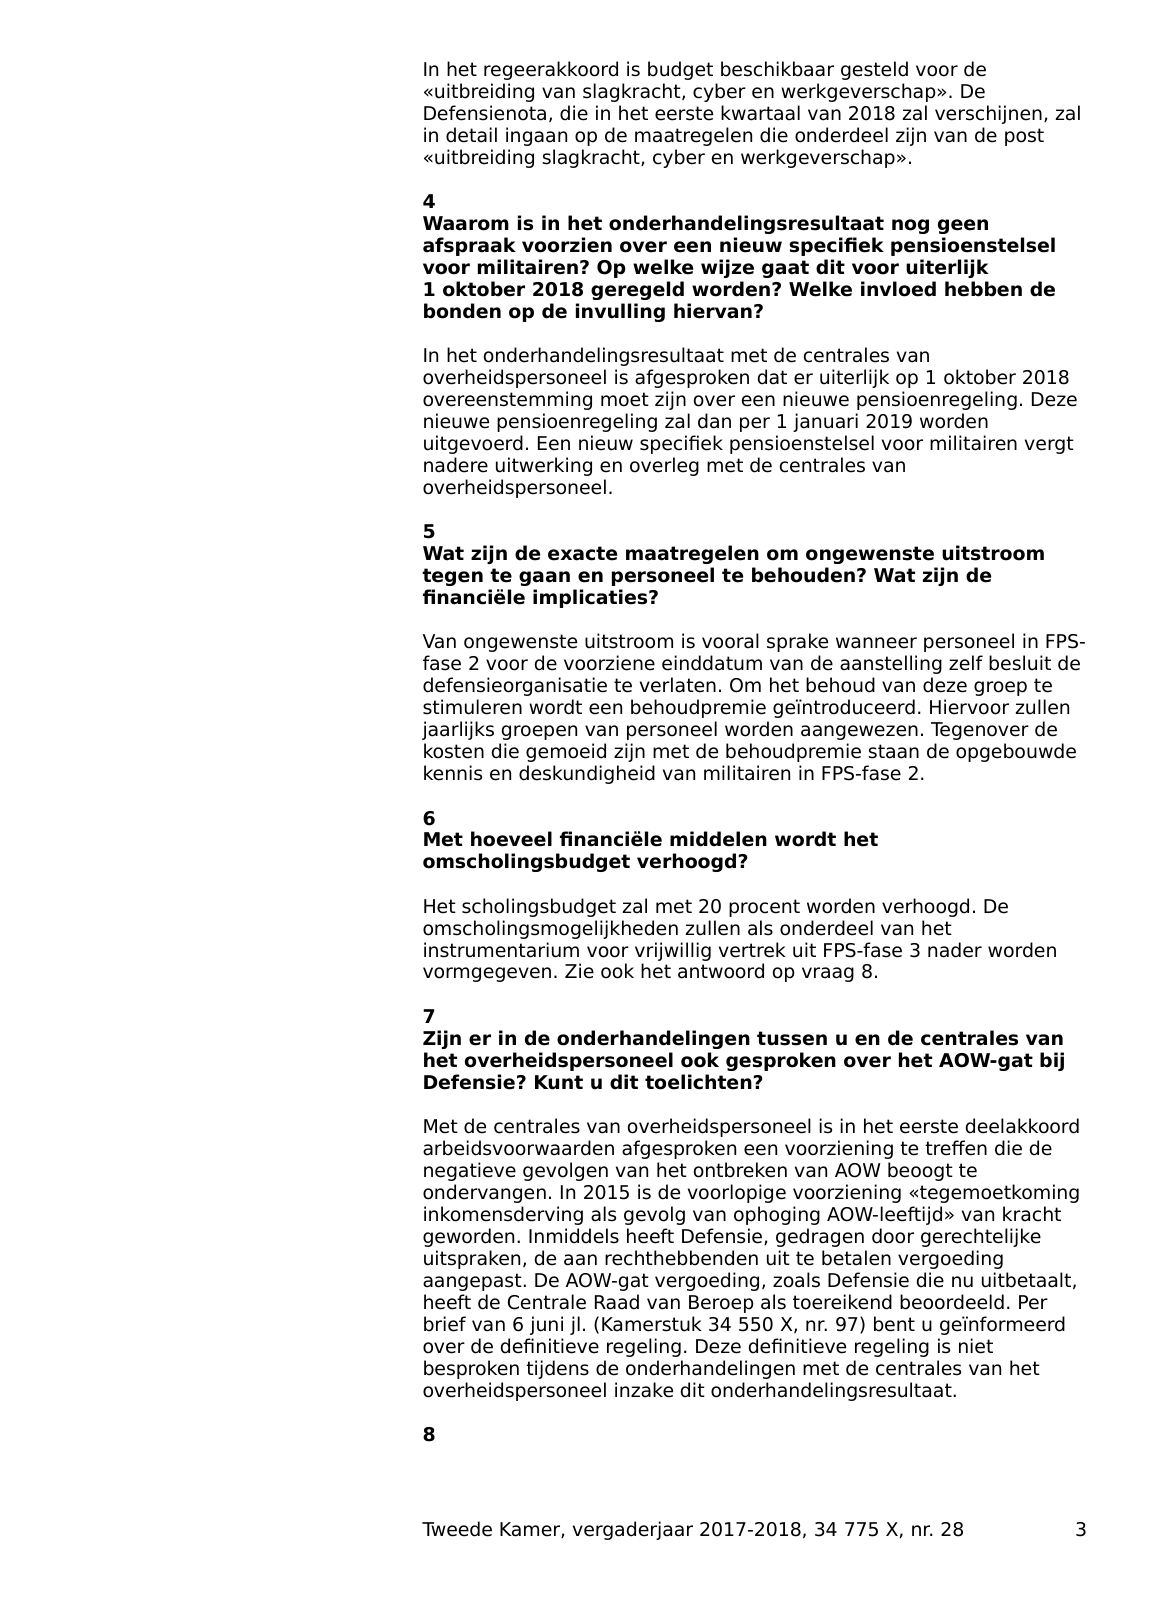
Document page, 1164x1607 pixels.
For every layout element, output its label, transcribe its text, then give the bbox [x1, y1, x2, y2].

text Wat zijn de exacte maatregelen om ongewenste uitstroom tegen te gaan en personeel te behouden? Wat zijn de financiële implicaties? [422, 543, 1087, 609]
text 4 [422, 191, 1087, 213]
text 7 [422, 1006, 1087, 1028]
text 5 [422, 521, 1087, 543]
text Met de centrales van overheidspersoneel is in het eerste deelakkoord arbeidsvoorwaarden afgesproken een voorziening te treffen die de negatieve gevolgen van het ontbreken van AOW beoogt te ondervangen. In 2015 is de voorlopige voorziening «tegemoetkoming inkomensderving als gevolg van ophoging AOW-leeftijd» van kracht geworden. Inmiddels heeft Defensie, gedragen door gerechtelijke uitspraken, de aan rechthebbenden uit te betalen vergoeding aangepast. De AOW-gat vergoeding, zoals Defensie die nu uitbetaalt, heeft de Centrale Raad van Beroep als toereikend beoordeeld. Per brief van 6 juni jl. (Kamerstuk 34 550 X, nr. 97) bent u geïnformeerd over de definitieve regeling. Deze definitieve regeling is niet besproken tijdens de onderhandelingen met de centrales van het overheidspersoneel inzake dit onderhandelingsresultaat. [422, 1116, 1087, 1401]
text In het onderhandelingsresultaat met de centrales van overheidspersoneel is afgesproken dat er uiterlijk op 1 oktober 2018 overeenstemming moet zijn over een nieuwe pensioenregeling. Deze nieuwe pensioenregeling zal dan per 1 januari 2019 worden uitgevoerd. Een nieuw specifiek pensioenstelsel voor militairen vergt nadere uitwerking en overleg met de centrales van overheidspersoneel. [422, 345, 1087, 499]
text 6 [422, 807, 1087, 829]
text In het regeerakkoord is budget beschikbaar gesteld voor de «uitbreiding van slagkracht, cyber en werkgeverschap». De Defensienota, die in het eerste kwartaal van 2018 zal verschijnen, zal in detail ingaan op de maatregelen die onderdeel zijn van de post «uitbreiding slagkracht, cyber en werkgeverschap». [422, 59, 1087, 169]
text Het scholingsbudget zal met 20 procent worden verhoogd. De omscholingsmogelijkheden zullen als onderdeel van het instrumentarium voor vrijwillig vertrek uit FPS-fase 3 nader worden vormgegeven. Zie ook het antwoord op vraag 8. [422, 896, 1087, 983]
text Met hoeveel financiële middelen wordt het omscholingsbudget verhoogd? [422, 829, 1087, 873]
text Van ongewenste uitstroom is vooral sprake wanneer personeel in FPS- fase 2 voor de voorziene einddatum van de aanstelling zelf besluit de defensieorganisatie te verlaten. Om het behoud van deze groep te stimuleren wordt een behoudpremie geïntroduceerd. Hiervoor zullen jaarlijks groepen van personeel worden aangewezen. Tegenover de kosten die gemoeid zijn met de behoudpremie staan de opgebouwde kennis en deskundigheid van militairen in FPS-fase 2. [422, 631, 1087, 785]
text 8 [422, 1424, 1087, 1446]
text Zijn er in de onderhandelingen tussen u en de centrales van het overheidspersoneel ook gesproken over het AOW-gat bij Defensie? Kunt u dit toelichten? [422, 1028, 1087, 1093]
text Waarom is in het onderhandelingsresultaat nog geen afspraak voorzien over een nieuw specifiek pensioenstelsel voor militairen? Op welke wijze gaat dit voor uiterlijk 1 oktober 2018 geregeld worden? Welke invloed hebben de bonden op de invulling hiervan? [422, 213, 1087, 323]
